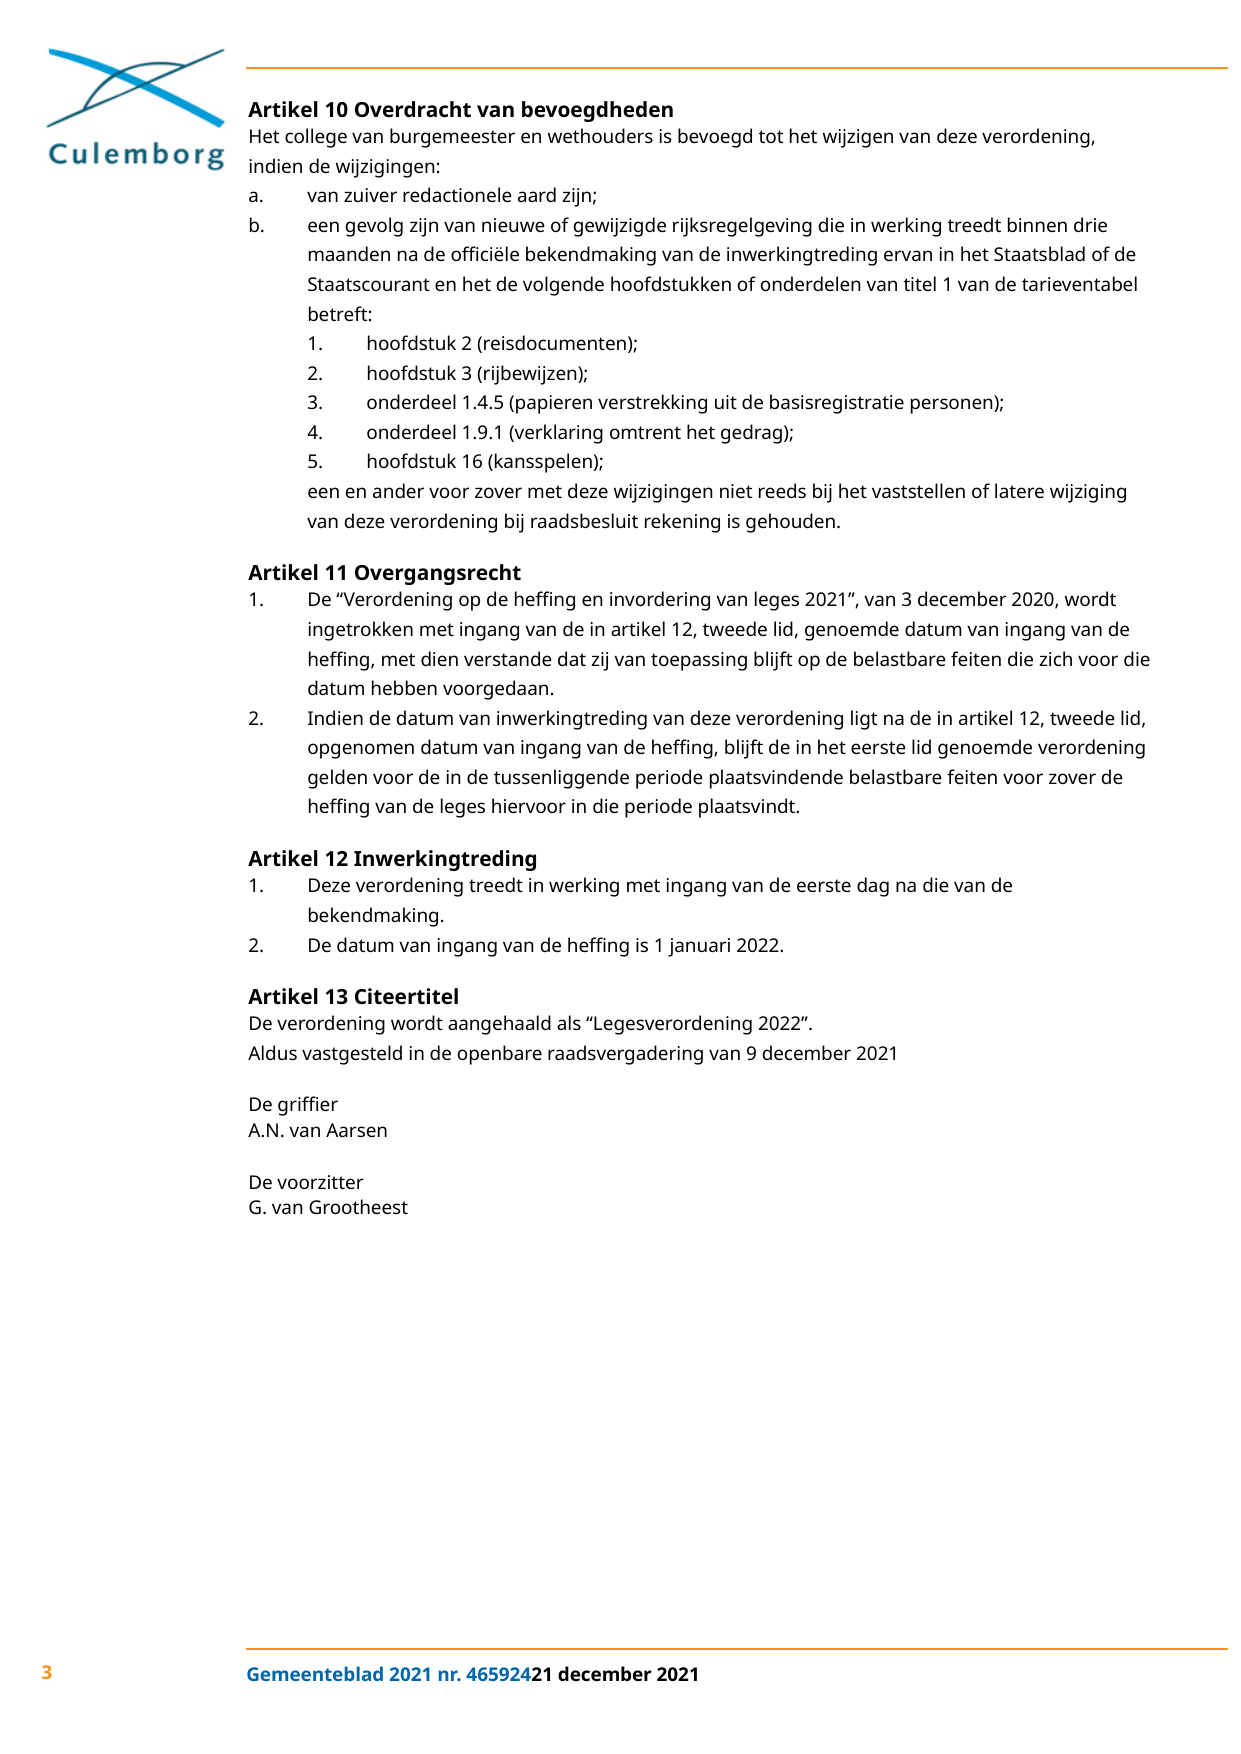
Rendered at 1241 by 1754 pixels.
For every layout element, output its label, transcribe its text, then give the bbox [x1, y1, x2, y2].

list De “Verordening op de heffing en invordering van leges 2021”, van 3 december 2020, wordt ingetrokken met ingang van de in artikel 12, tweede lid, genoemde datum van ingang van de heffing, met dien verstande dat zij van toepassing blijft op de belastbare feiten die zich voor die datum hebben voorgedaan. [248, 587, 1152, 701]
text Artikel 10 Overdracht van bevoegdheden [248, 95, 1152, 123]
list hoofdstuk 3 (rijbewijzen); [307, 360, 1152, 386]
text G. van Grootheest [248, 1194, 1152, 1220]
list onderdeel 1.4.5 (papieren verstrekking uit de basisregistratie personen); [307, 389, 1152, 415]
text De verordening wordt aangehaald als “Legesverordening 2022”. [248, 1011, 1152, 1036]
picture [41, 47, 231, 172]
text Artikel 13 Citeertitel [248, 982, 1152, 1011]
list een en ander voor zover met deze wijzigingen niet reeds bij het vaststellen of latere wijziging van deze verordening bij raadsbesluit rekening is gehouden. [248, 478, 1152, 533]
list Deze verordening treedt in werking met ingang van de eerste dag na die van de bekendmaking. [248, 873, 1152, 928]
text Aldus vastgesteld in de openbare raadsvergadering van 9 december 2021 [248, 1040, 1152, 1066]
text Het college van burgemeester en wethouders is bevoegd tot het wijzigen van deze verordening, indien de wijzigingen: [248, 123, 1152, 178]
list een gevolg zijn van nieuwe of gewijzigde rijksregelgeving die in werking treedt binnen drie maanden na de officiële bekendmaking van de inwerkingtreding ervan in het Staatsblad of de Staatscourant en het de volgende hoofdstukken of onderdelen van titel 1 van de tarieventabel betreft: [248, 212, 1152, 326]
list onderdeel 1.9.1 (verklaring omtrent het gedrag); [307, 419, 1152, 445]
text De griffier [248, 1092, 1152, 1117]
text Artikel 12 Inwerkingtreding [248, 844, 1152, 873]
list De datum van ingang van de heffing is 1 januari 2022. [248, 932, 1152, 957]
list van zuiver redactionele aard zijn; [248, 182, 1152, 208]
text A.N. van Aarsen [248, 1117, 1152, 1143]
list Indien de datum van inwerkingtreding van deze verordening ligt na de in artikel 12, tweede lid, opgenomen datum van ingang van de heffing, blijft de in het eerste lid genoemde verordening gelden voor de in de tussenliggende periode plaatsvindende belastbare feiten voor zover de heffing van de leges hiervoor in die periode plaatsvindt. [248, 705, 1152, 819]
text Artikel 11 Overgangsrecht [248, 558, 1152, 587]
text De voorzitter [248, 1169, 1152, 1194]
list hoofdstuk 2 (reisdocumenten); [307, 330, 1152, 356]
list hoofdstuk 16 (kansspelen); [307, 449, 1152, 474]
